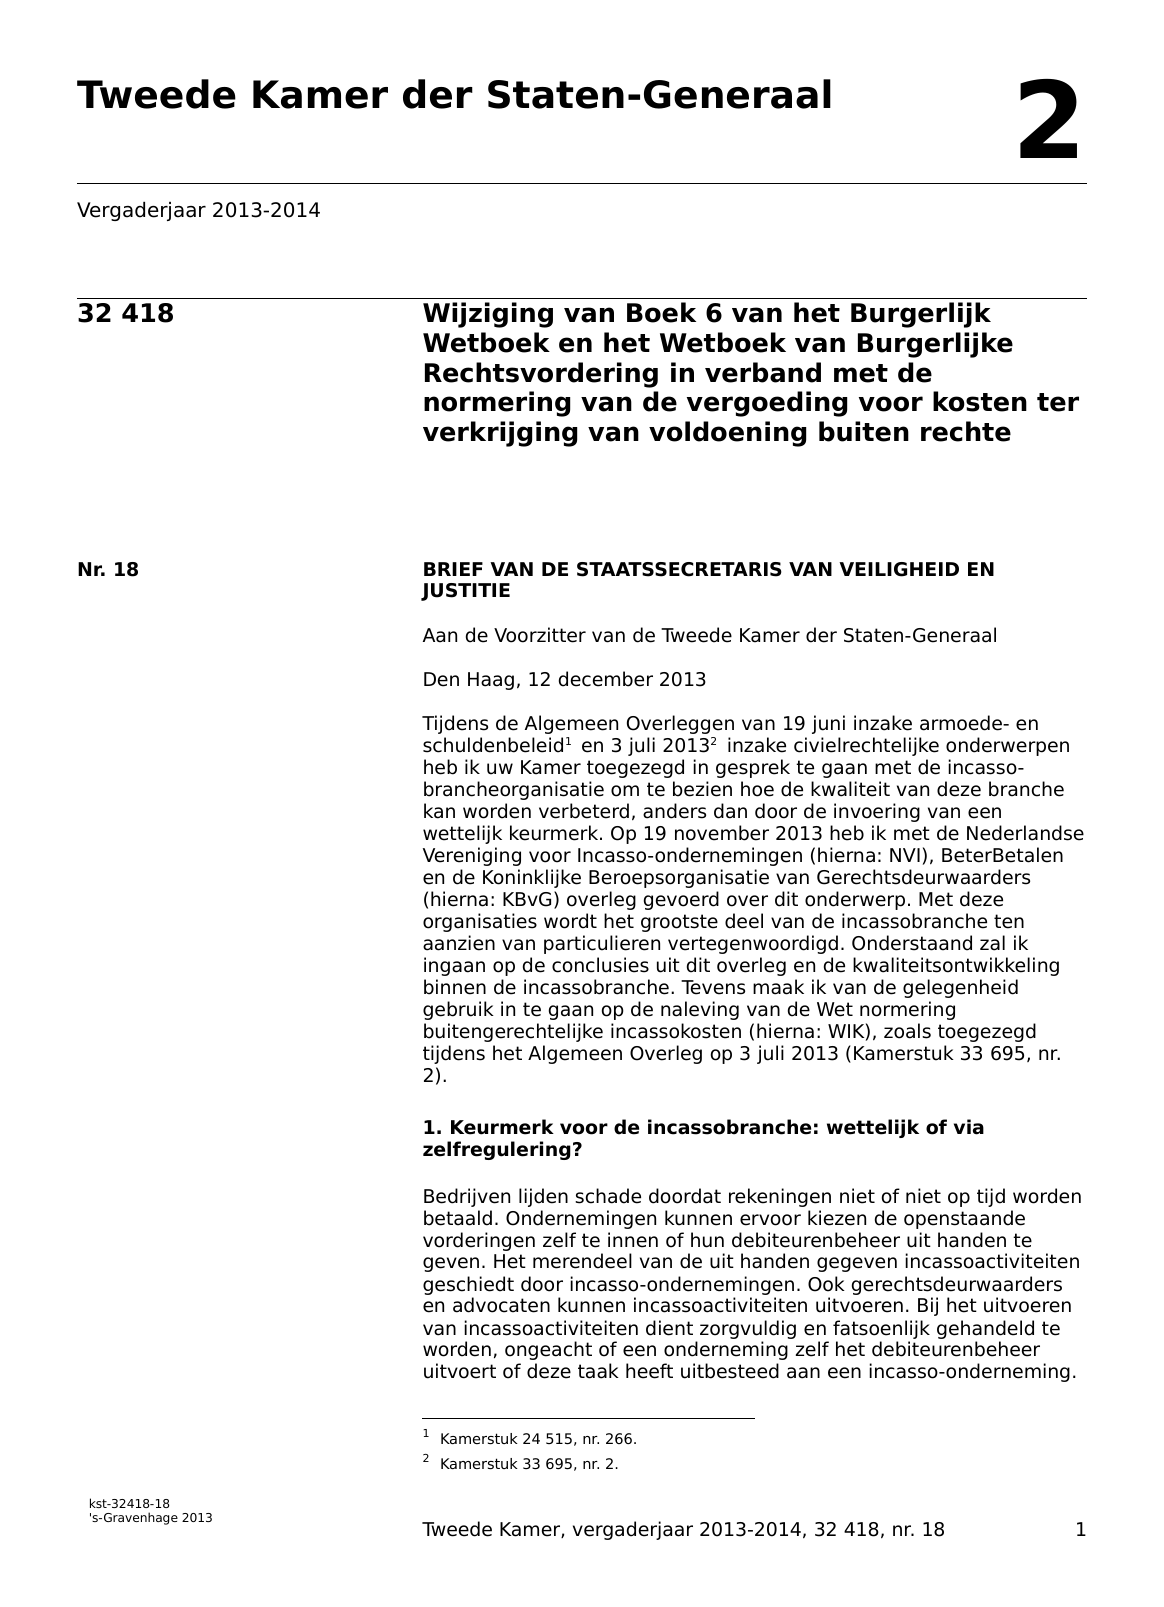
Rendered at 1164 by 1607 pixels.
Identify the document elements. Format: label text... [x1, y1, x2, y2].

text Den Haag, 12 december 2013 [422, 669, 1087, 691]
text 's-Gravenhage 2013 [88, 1511, 323, 1525]
text Tijdens de Algemeen Overleggen van 19 juni inzake armoede- en schuldenbeleid en 3 juli 2013 inzake civielrechtelijke onderwerpen heb ik uw Kamer toegezegd in gesprek te gaan met de incasso-brancheorganisatie om te bezien hoe de kwaliteit van deze branche kan worden verbeterd, anders dan door de invoering van een wettelijk keurmerk. Op 19 november 2013 heb ik met de Nederlandse Vereniging voor Incasso-ondernemingen (hierna: NVI), BeterBetalen en de Koninklijke Beroepsorganisatie van Gerechtsdeurwaarders (hierna: KBvG) overleg gevoerd over dit onderwerp. Met deze organisaties wordt het grootste deel van de incassobranche ten aanzien van particulieren vertegenwoordigd. Onderstaand zal ik ingaan op de conclusies uit dit overleg en de kwaliteitsontwikkeling binnen de incassobranche. Tevens maak ik van de gelegenheid gebruik in te gaan op de naleving van de Wet normering buitengerechtelijke incassokosten (hierna: WIK), zoals toegezegd tijdens het Algemeen Overleg op 3 juli 2013 (Kamerstuk 33 695, nr. 2). [422, 713, 1087, 1087]
table_header Tweede Kamer der Staten-Generaal [77, 59, 886, 183]
text Kamerstuk 24 515, nr. 266. [422, 1427, 1087, 1449]
text Aan de Voorzitter van de Tweede Kamer der Staten-Generaal [422, 624, 1087, 647]
subtitle 32 418 Wijziging van Boek 6 van het Burgerlijk Wetboek en het Wetboek van Burgerlijke Rechtsvordering in verband met de normering van de vergoeding voor kosten ter verkrijging van voldoening buiten rechte [77, 299, 1087, 447]
table_header 2 [886, 59, 1087, 183]
subtitle Nr. 18 BRIEF VAN DE STAATSSECRETARIS VAN VEILIGHEID EN JUSTITIE [77, 558, 1087, 602]
subtitle 1. Keurmerk voor de incassobranche: wettelijk of via zelfregulering? [422, 1117, 1087, 1161]
text kst-32418-18 [88, 1497, 323, 1511]
text Bedrijven lijden schade doordat rekeningen niet of niet op tijd worden betaald. Ondernemingen kunnen ervoor kiezen de openstaande vorderingen zelf te innen of hun debiteurenbeheer uit handen te geven. Het merendeel van de uit handen gegeven incassoactiviteiten geschiedt door incasso-ondernemingen. Ook gerechtsdeurwaarders en advocaten kunnen incassoactiviteiten uitvoeren. Bij het uitvoeren van incassoactiviteiten dient zorgvuldig en fatsoenlijk gehandeld te worden, ongeacht of een onderneming zelf het debiteurenbeheer uitvoert of deze taak heeft uitbesteed aan een incasso-onderneming. [422, 1186, 1087, 1383]
table_cell Vergaderjaar 2013-2014 [77, 184, 1087, 298]
text Kamerstuk 33 695, nr. 2. [422, 1452, 1087, 1474]
